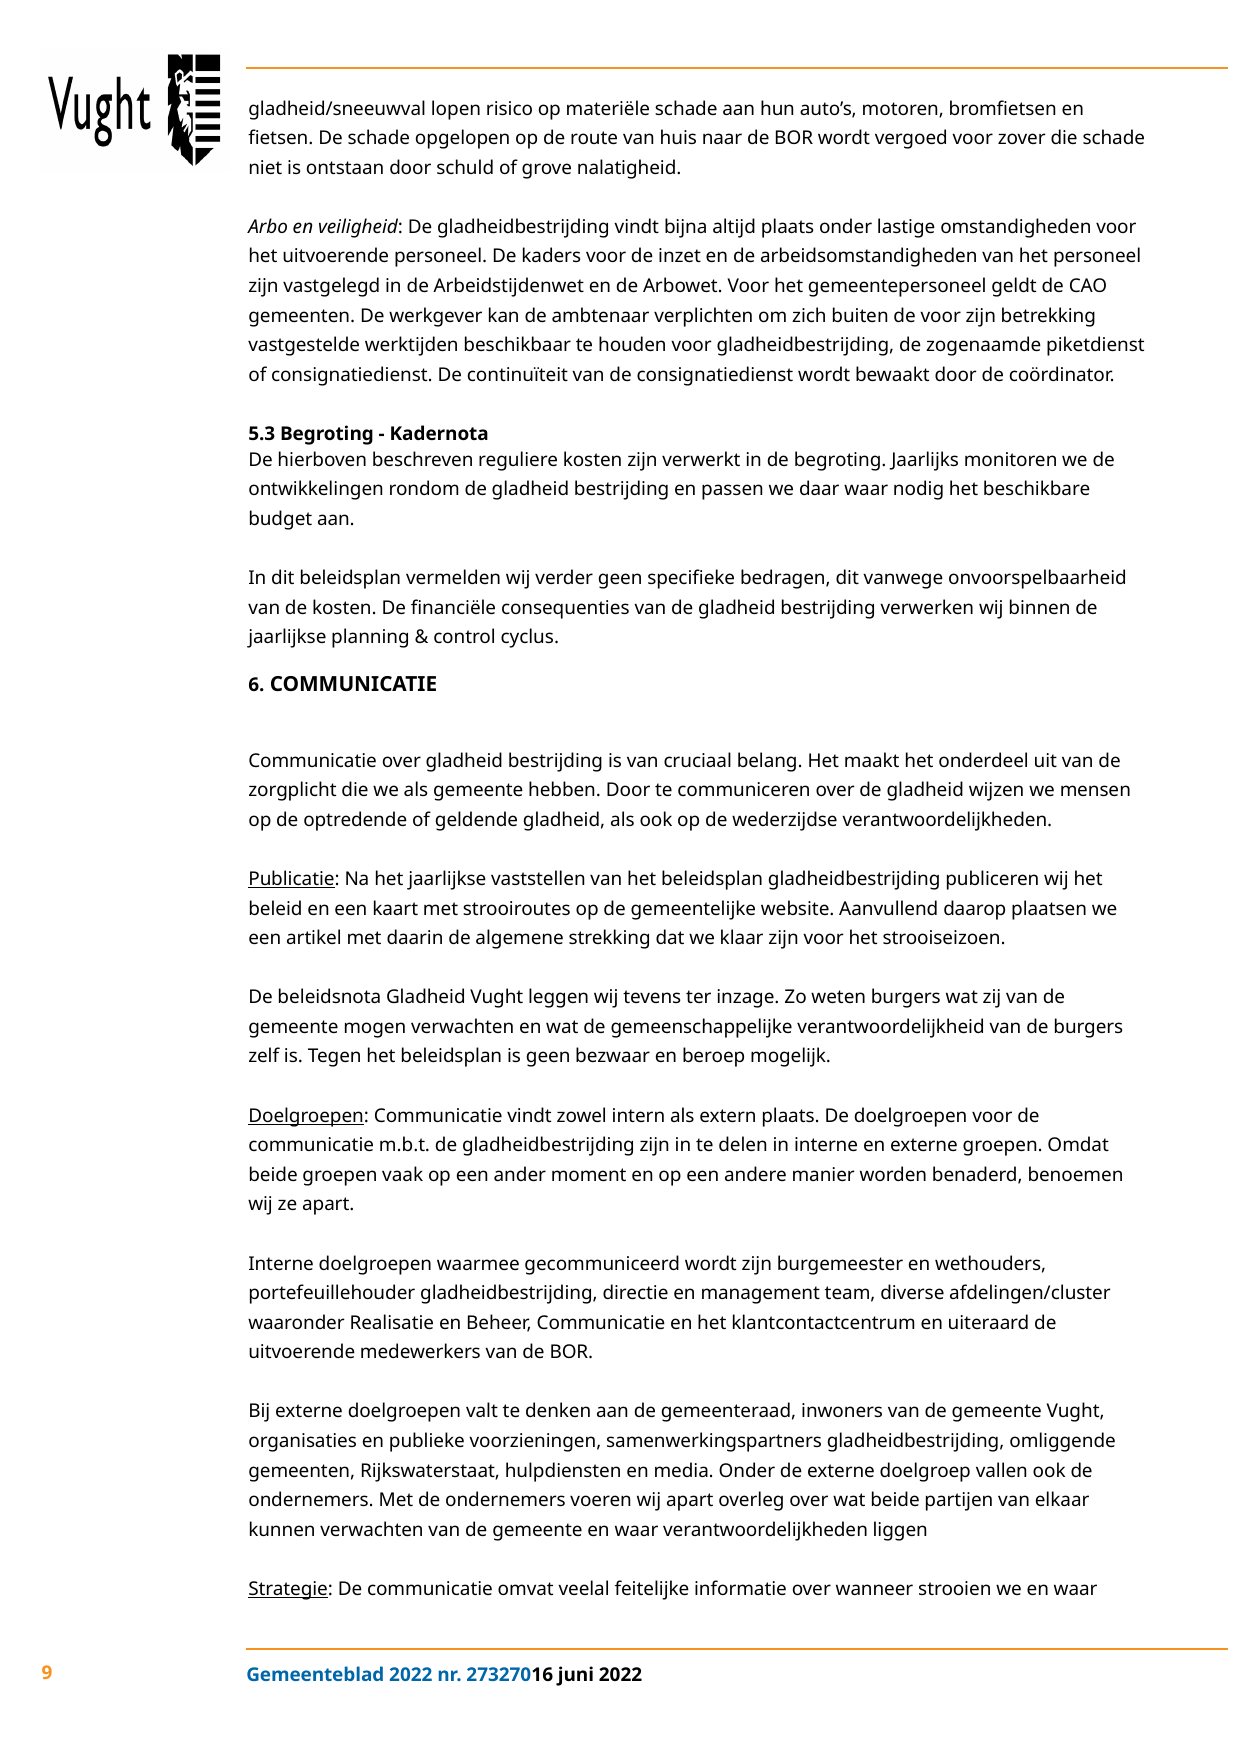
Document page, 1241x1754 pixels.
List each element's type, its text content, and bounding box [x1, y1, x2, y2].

text 6. COMMUNICATIE [248, 669, 1152, 697]
text In dit beleidsplan vermelden wij verder geen specifieke bedragen, dit vanwege onvoorspelbaarheid van de kosten. De financiële consequenties van de gladheid bestrijding verwerken wij binnen de jaarlijkse planning & control cyclus. [248, 564, 1152, 649]
picture [41, 47, 231, 172]
text Interne doelgroepen waarmee gecommuniceerd wordt zijn burgemeester en wethouders, portefeuillehouder gladheidbestrijding, directie en management team, diverse afdelingen/cluster waaronder Realisatie en Beheer, Communicatie en het klantcontactcentrum en uiteraard de uitvoerende medewerkers van de BOR. [248, 1250, 1152, 1364]
text De beleidsnota Gladheid Vught leggen wij tevens ter inzage. Zo weten burgers wat zij van de gemeente mogen verwachten en wat de gemeenschappelijke verantwoordelijkheid van de burgers zelf is. Tegen het beleidsplan is geen bezwaar en beroep mogelijk. [248, 983, 1152, 1068]
text Arbo en veiligheid: De gladheidbestrijding vindt bijna altijd plaats onder lastige omstandigheden voor het uitvoerende personeel. De kaders voor de inzet en de arbeidsomstandigheden van het personeel zijn vastgelegd in de Arbeidstijdenwet en de Arbowet. Voor het gemeentepersoneel geldt de CAO gemeenten. De werkgever kan de ambtenaar verplichten om zich buiten de voor zijn betrekking vastgestelde werktijden beschikbaar te houden voor gladheidbestrijding, de zogenaamde piketdienst of consignatiedienst. De continuïteit van de consignatiedienst wordt bewaakt door de coördinator. [248, 213, 1152, 387]
text Publicatie: Na het jaarlijkse vaststellen van het beleidsplan gladheidbestrijding publiceren wij het beleid en een kaart met strooiroutes op de gemeentelijke website. Aanvullend daarop plaatsen we een artikel met daarin de algemene strekking dat we klaar zijn voor het strooiseizoen. [248, 865, 1152, 950]
text gladheid/sneeuwval lopen risico op materiële schade aan hun auto’s, motoren, bromfietsen en fietsen. De schade opgelopen op de route van huis naar de BOR wordt vergoed voor zover die schade niet is ontstaan door schuld of grove nalatigheid. [248, 95, 1152, 180]
text Communicatie over gladheid bestrijding is van cruciaal belang. Het maakt het onderdeel uit van de zorgplicht die we als gemeente hebben. Door te communiceren over de gladheid wijzen we mensen op de optredende of geldende gladheid, als ook op de wederzijdse verantwoordelijkheden. [248, 747, 1152, 832]
text Doelgroepen: Communicatie vindt zowel intern als extern plaats. De doelgroepen voor de communicatie m.b.t. de gladheidbestrijding zijn in te delen in interne en externe groepen. Omdat beide groepen vaak op een ander moment en op een andere manier worden benaderd, benoemen wij ze apart. [248, 1102, 1152, 1216]
text Strategie: De communicatie omvat veelal feitelijke informatie over wanneer strooien we en waar [248, 1575, 1152, 1601]
text Bij externe doelgroepen valt te denken aan de gemeenteraad, inwoners van de gemeente Vught, organisaties en publieke voorzieningen, samenwerkingspartners gladheidbestrijding, omliggende gemeenten, Rijkswaterstaat, hulpdiensten en media. Onder de externe doelgroep vallen ook de ondernemers. Met de ondernemers voeren wij apart overleg over wat beide partijen van elkaar kunnen verwachten van de gemeente en waar verantwoordelijkheden liggen [248, 1398, 1152, 1542]
text De hierboven beschreven reguliere kosten zijn verwerkt in de begroting. Jaarlijks monitoren we de ontwikkelingen rondom de gladheid bestrijding en passen we daar waar nodig het beschikbare budget aan. [248, 446, 1152, 531]
text 5.3 Begroting - Kadernota [248, 420, 1152, 446]
